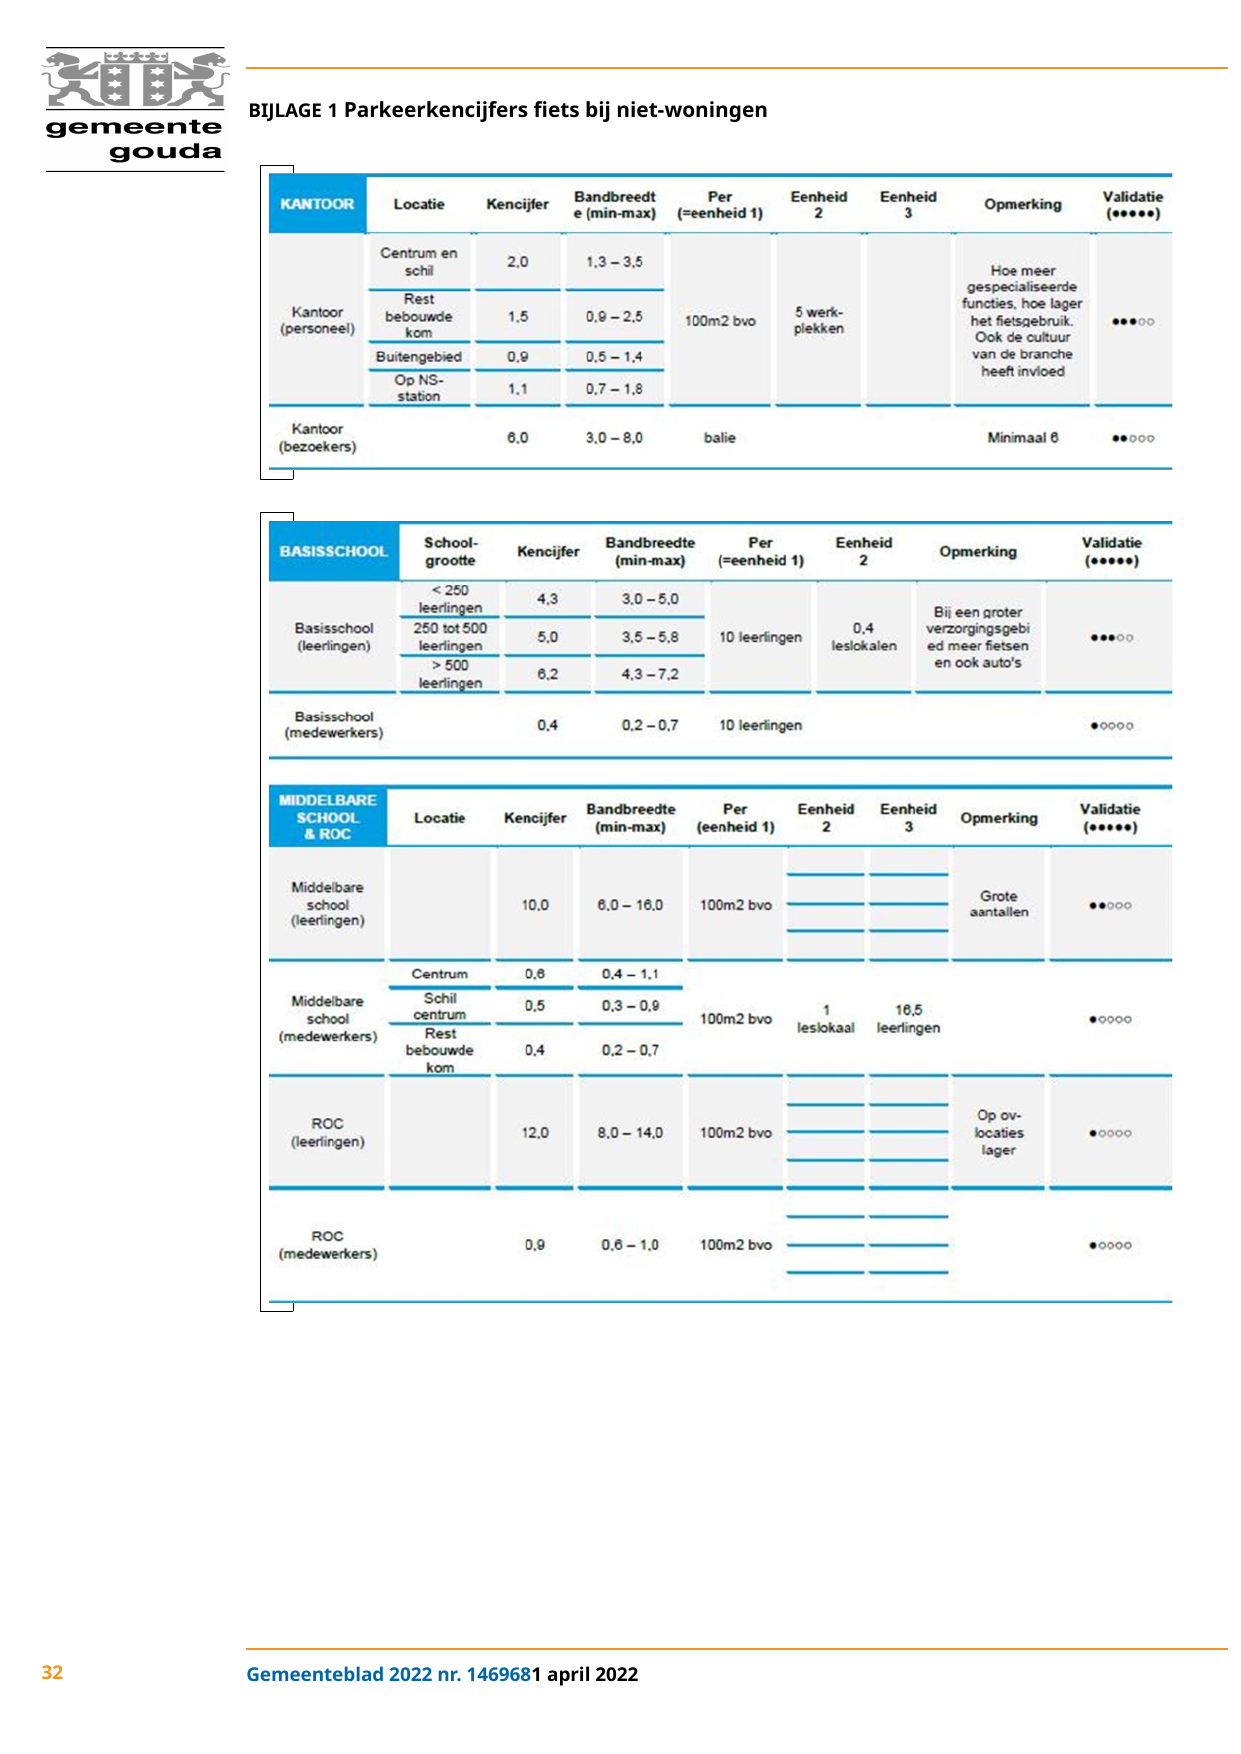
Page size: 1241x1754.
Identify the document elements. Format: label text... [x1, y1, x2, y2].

text BIJLAGE 1 Parkeerkencijfers fiets bij niet-woningen [248, 95, 1152, 123]
picture [41, 47, 231, 172]
picture [268, 173, 1173, 470]
picture [268, 521, 1173, 1303]
picture [279, 543, 388, 558]
picture [279, 793, 377, 808]
picture [279, 197, 355, 212]
picture [268, 173, 278, 186]
picture [297, 812, 360, 840]
